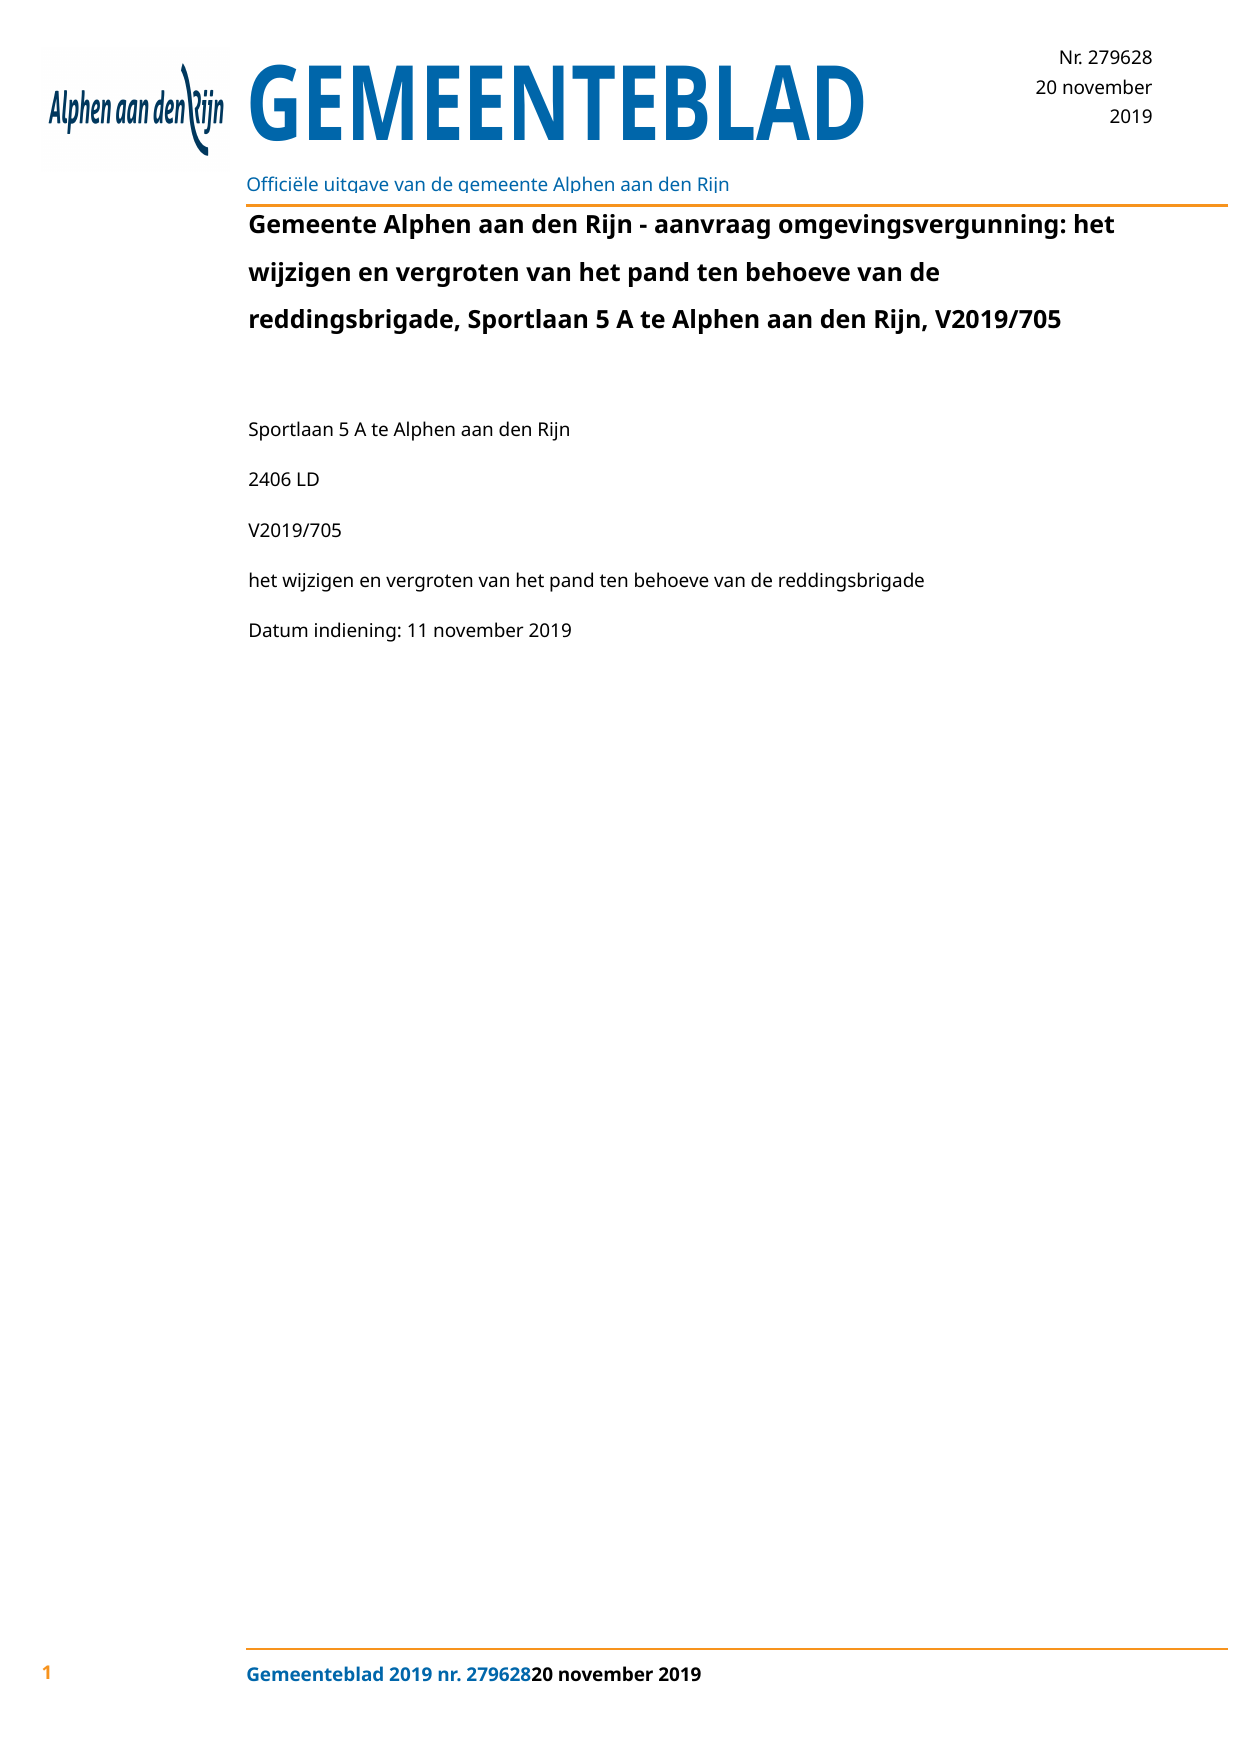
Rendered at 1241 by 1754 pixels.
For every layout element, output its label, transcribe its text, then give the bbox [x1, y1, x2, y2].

picture [41, 47, 231, 172]
text 2406 LD [248, 466, 1152, 492]
text Datum indiening: 11 november 2019 [248, 618, 1152, 643]
text Gemeente Alphen aan den Rijn - aanvraag omgevingsvergunning: het wijzigen en vergroten van het pand ten behoeve van de reddingsbrigade, Sportlaan 5 A te Alphen aan den Rijn, V2019/705 [248, 207, 1152, 336]
text het wijzigen en vergroten van het pand ten behoeve van de reddingsbrigade [248, 567, 1152, 593]
text V2019/705 [248, 517, 1152, 542]
text Sportlaan 5 A te Alphen aan den Rijn [248, 416, 1152, 442]
